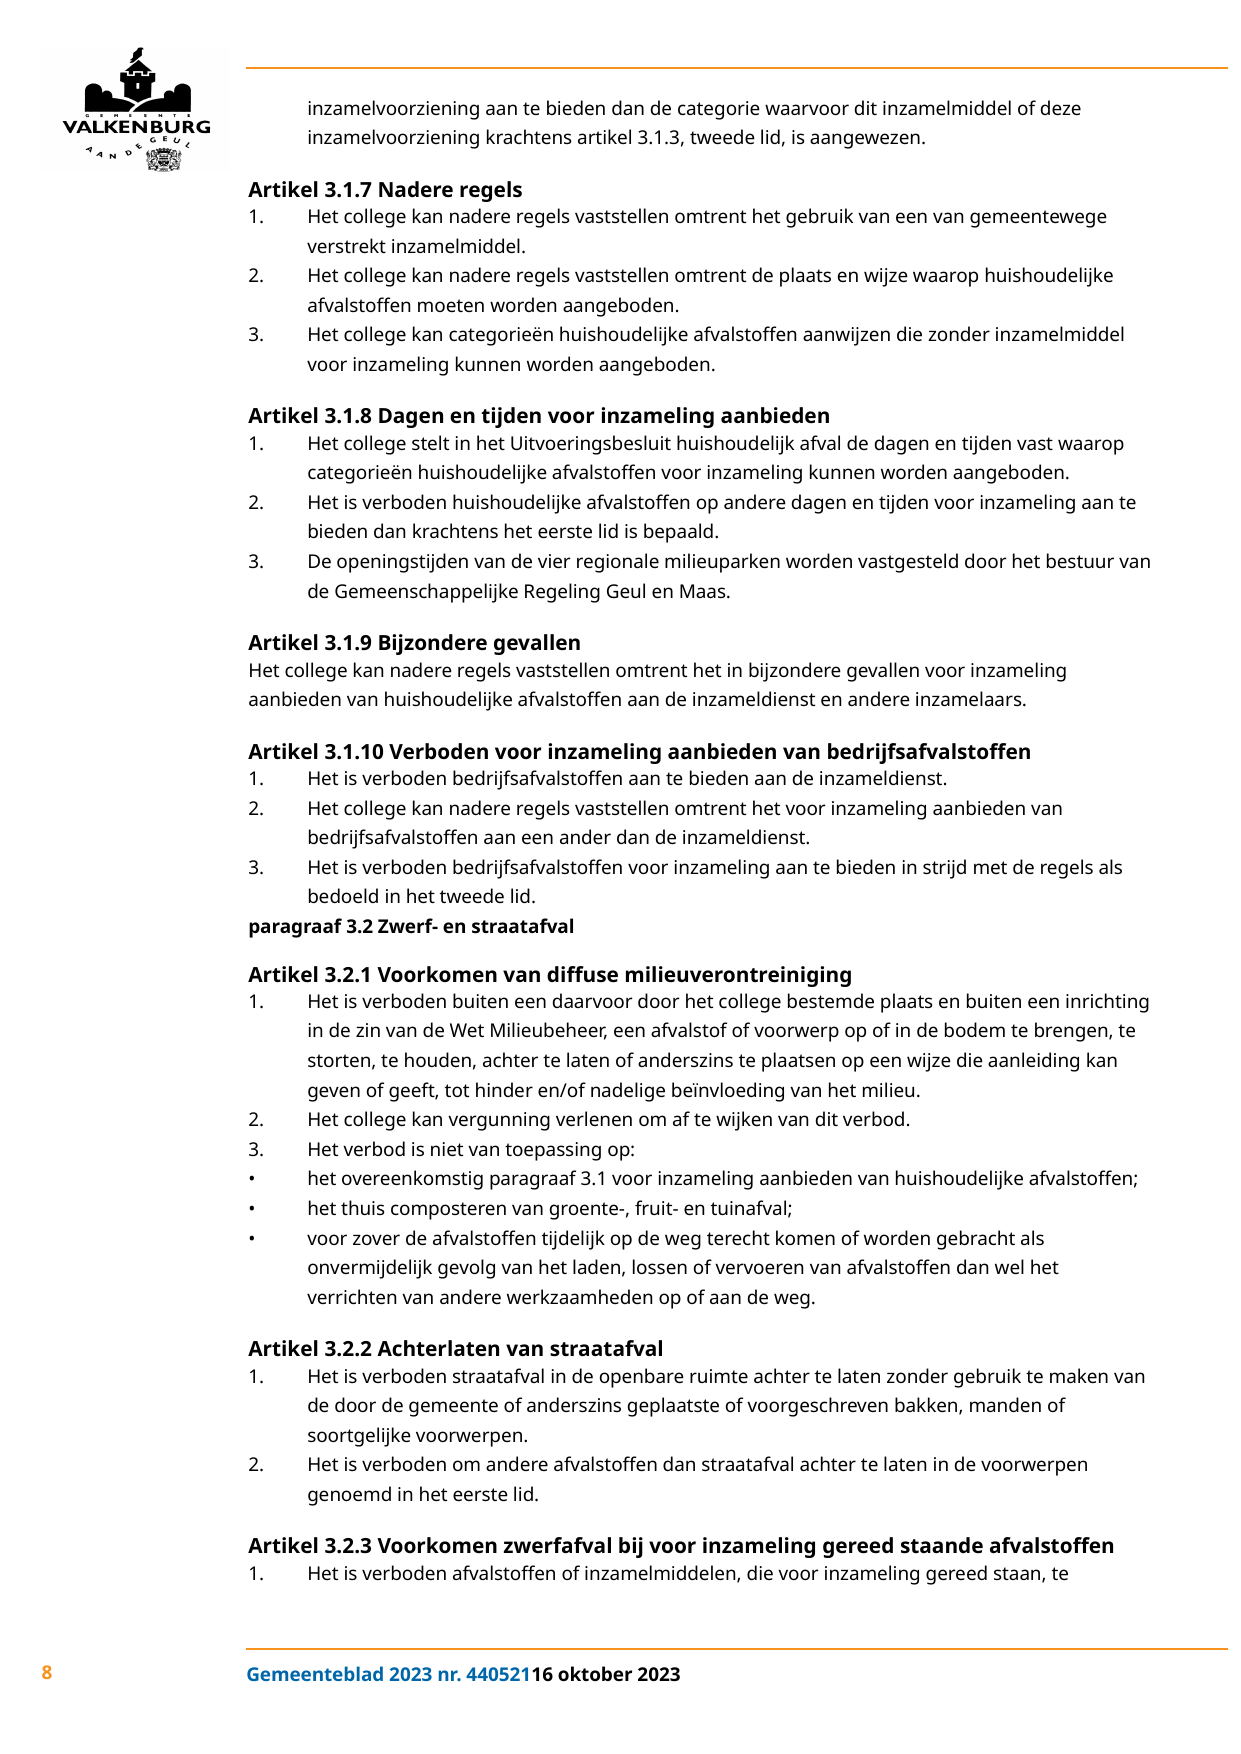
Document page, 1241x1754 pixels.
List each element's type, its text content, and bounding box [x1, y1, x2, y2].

list Het college stelt in het Uitvoeringsbesluit huishoudelijk afval de dagen en tijden vast waarop categorieën huishoudelijke afvalstoffen voor inzameling kunnen worden aangeboden. [248, 430, 1152, 485]
list inzamelvoorziening aan te bieden dan de categorie waarvoor dit inzamelmiddel of deze inzamelvoorziening krachtens artikel 3.1.3, tweede lid, is aangewezen. [248, 95, 1152, 150]
text Artikel 3.1.8 Dagen en tijden voor inzameling aanbieden [248, 402, 1152, 430]
list voor zover de afvalstoffen tijdelijk op de weg terecht komen of worden gebracht als onvermijdelijk gevolg van het laden, lossen of vervoeren van afvalstoffen dan wel het verrichten van andere werkzaamheden op of aan de weg. [248, 1225, 1152, 1310]
list Het college kan vergunning verlenen om af te wijken van dit verbod. [248, 1106, 1152, 1132]
text Het college kan nadere regels vaststellen omtrent het in bijzondere gevallen voor inzameling aanbieden van huishoudelijke afvalstoffen aan de inzameldienst en andere inzamelaars. [248, 657, 1152, 712]
list Het is verboden bedrijfsafvalstoffen aan te bieden aan de inzameldienst. [248, 765, 1152, 791]
text Artikel 3.2.2 Achterlaten van straatafval [248, 1334, 1152, 1363]
list het overeenkomstig paragraaf 3.1 voor inzameling aanbieden van huishoudelijke afvalstoffen; [248, 1166, 1152, 1191]
list Het college kan nadere regels vaststellen omtrent het gebruik van een van gemeentewege verstrekt inzamelmiddel. [248, 203, 1152, 258]
text Artikel 3.1.9 Bijzondere gevallen [248, 628, 1152, 657]
list Het is verboden huishoudelijke afvalstoffen op andere dagen en tijden voor inzameling aan te bieden dan krachtens het eerste lid is bepaald. [248, 489, 1152, 544]
list Het college kan nadere regels vaststellen omtrent de plaats en wijze waarop huishoudelijke afvalstoffen moeten worden aangeboden. [248, 262, 1152, 318]
text Artikel 3.1.7 Nadere regels [248, 175, 1152, 203]
text Artikel 3.2.1 Voorkomen van diffuse milieuverontreiniging [248, 960, 1152, 988]
text Artikel 3.2.3 Voorkomen zwerfafval bij voor inzameling gereed staande afvalstoffen [248, 1532, 1152, 1560]
list Het is verboden om andere afvalstoffen dan straatafval achter te laten in de voorwerpen genoemd in het eerste lid. [248, 1452, 1152, 1507]
list Het is verboden buiten een daarvoor door het college bestemde plaats en buiten een inrichting in de zin van de Wet Milieubeheer, een afvalstof of voorwerp op of in de bodem te brengen, te storten, te houden, achter te laten of anderszins te plaatsen op een wijze die aanleiding kan geven of geeft, tot hinder en/of nadelige beïnvloeding van het milieu. [248, 988, 1152, 1103]
list Het verbod is niet van toepassing op: [248, 1136, 1152, 1162]
text paragraaf 3.2 Zwerf- en straatafval [248, 913, 1152, 939]
list Het college kan nadere regels vaststellen omtrent het voor inzameling aanbieden van bedrijfsafvalstoffen aan een ander dan de inzameldienst. [248, 795, 1152, 850]
text Artikel 3.1.10 Verboden voor inzameling aanbieden van bedrijfsafvalstoffen [248, 737, 1152, 765]
picture [41, 47, 231, 172]
list Het college kan categorieën huishoudelijke afvalstoffen aanwijzen die zonder inzamelmiddel voor inzameling kunnen worden aangeboden. [248, 322, 1152, 377]
list De openingstijden van de vier regionale milieuparken worden vastgesteld door het bestuur van de Gemeenschappelijke Regeling Geul en Maas. [248, 548, 1152, 604]
list Het is verboden bedrijfsafvalstoffen voor inzameling aan te bieden in strijd met de regels als bedoeld in het tweede lid. [248, 854, 1152, 909]
list Het is verboden straatafval in de openbare ruimte achter te laten zonder gebruik te maken van de door de gemeente of anderszins geplaatste of voorgeschreven bakken, manden of soortgelijke voorwerpen. [248, 1363, 1152, 1448]
list Het is verboden afvalstoffen of inzamelmiddelen, die voor inzameling gereed staan, te [248, 1560, 1152, 1586]
list het thuis composteren van groente-, fruit- en tuinafval; [248, 1195, 1152, 1221]
